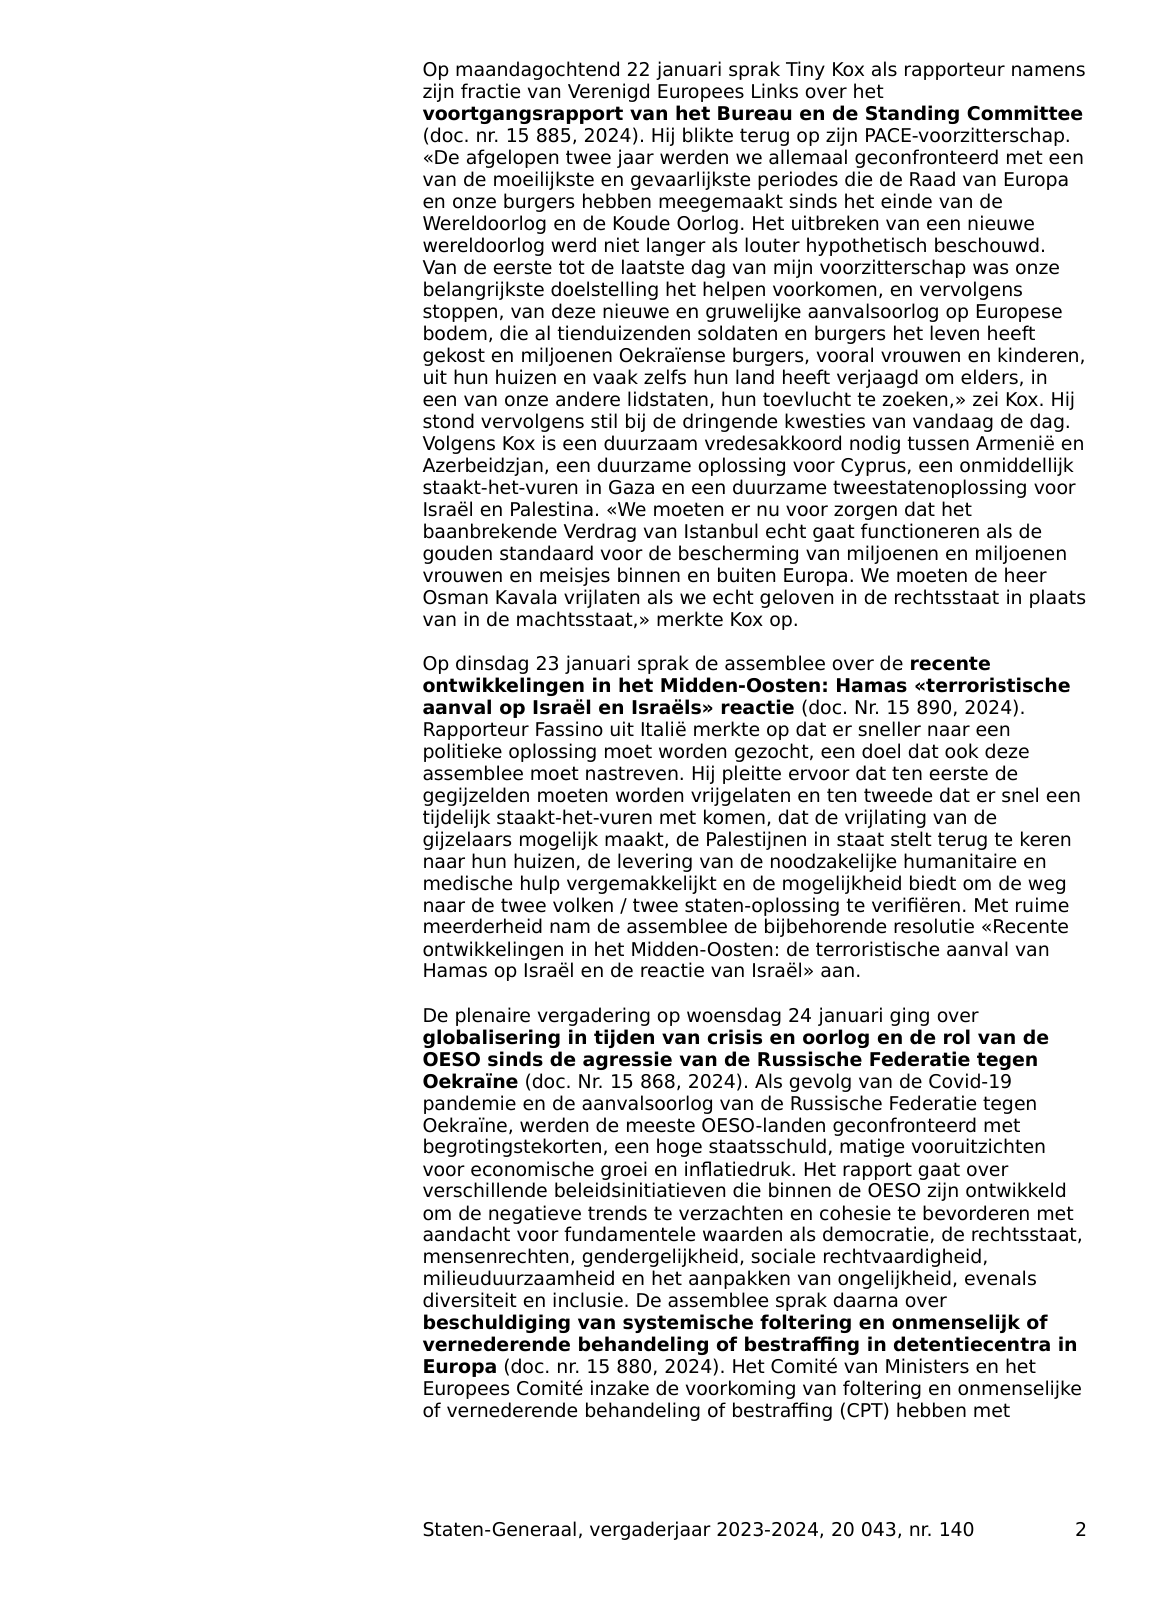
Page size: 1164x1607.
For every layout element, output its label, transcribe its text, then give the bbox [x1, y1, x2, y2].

text Op dinsdag 23 januari sprak de assemblee over de recente ontwikkelingen in het Midden-Oosten: Hamas «terroristische aanval op Israël en Israëls» reactie (doc. Nr. 15 890, 2024). Rapporteur Fassino uit Italië merkte op dat er sneller naar een politieke oplossing moet worden gezocht, een doel dat ook deze assemblee moet nastreven. Hij pleitte ervoor dat ten eerste de gegijzelden moeten worden vrijgelaten en ten tweede dat er snel een tijdelijk staakt-het-vuren met komen, dat de vrijlating van de gijzelaars mogelijk maakt, de Palestijnen in staat stelt terug te keren naar hun huizen, de levering van de noodzakelijke humanitaire en medische hulp vergemakkelijkt en de mogelijkheid biedt om de weg naar de twee volken / twee staten-oplossing te verifiëren. Met ruime meerderheid nam de assemblee de bijbehorende resolutie «Recente ontwikkelingen in het Midden-Oosten: de terroristische aanval van Hamas op Israël en de reactie van Israël» aan. [422, 653, 1087, 982]
text De plenaire vergadering op woensdag 24 januari ging over globalisering in tijden van crisis en oorlog en de rol van de OESO sinds de agressie van de Russische Federatie tegen Oekraïne (doc. Nr. 15 868, 2024). Als gevolg van de Covid-19 pandemie en de aanvalsoorlog van de Russische Federatie tegen Oekraïne, werden de meeste OESO-landen geconfronteerd met begrotingstekorten, een hoge staatsschuld, matige vooruitzichten voor economische groei en inflatiedruk. Het rapport gaat over verschillende beleidsinitiatieven die binnen de OESO zijn ontwikkeld om de negatieve trends te verzachten en cohesie te bevorderen met aandacht voor fundamentele waarden als democratie, de rechtsstaat, mensenrechten, gendergelijkheid, sociale rechtvaardigheid, milieuduurzaamheid en het aanpakken van ongelijkheid, evenals diversiteit en inclusie. De assemblee sprak daarna over beschuldiging van systemische foltering en onmenselijk of vernederende behandeling of bestraffing in detentiecentra in Europa (doc. nr. 15 880, 2024). Het Comité van Ministers en het Europees Comité inzake de voorkoming van foltering en onmenselijke of vernederende behandeling of bestraffing (CPT) hebben met [422, 1004, 1087, 1422]
text Op maandagochtend 22 januari sprak Tiny Kox als rapporteur namens zijn fractie van Verenigd Europees Links over het voortgangsrapport van het Bureau en de Standing Committee (doc. nr. 15 885, 2024). Hij blikte terug op zijn PACE-voorzitterschap. «De afgelopen twee jaar werden we allemaal geconfronteerd met een van de moeilijkste en gevaarlijkste periodes die de Raad van Europa en onze burgers hebben meegemaakt sinds het einde van de Wereldoorlog en de Koude Oorlog. Het uitbreken van een nieuwe wereldoorlog werd niet langer als louter hypothetisch beschouwd. Van de eerste tot de laatste dag van mijn voorzitterschap was onze belangrijkste doelstelling het helpen voorkomen, en vervolgens stoppen, van deze nieuwe en gruwelijke aanvalsoorlog op Europese bodem, die al tienduizenden soldaten en burgers het leven heeft gekost en miljoenen Oekraïense burgers, vooral vrouwen en kinderen, uit hun huizen en vaak zelfs hun land heeft verjaagd om elders, in een van onze andere lidstaten, hun toevlucht te zoeken,» zei Kox. Hij stond vervolgens stil bij de dringende kwesties van vandaag de dag. Volgens Kox is een duurzaam vredesakkoord nodig tussen Armenië en Azerbeidzjan, een duurzame oplossing voor Cyprus, een onmiddellijk staakt-het-vuren in Gaza en een duurzame tweestatenoplossing voor Israël en Palestina. «We moeten er nu voor zorgen dat het baanbrekende Verdrag van Istanbul echt gaat functioneren als de gouden standaard voor de bescherming van miljoenen en miljoenen vrouwen en meisjes binnen en buiten Europa. We moeten de heer Osman Kavala vrijlaten als we echt geloven in de rechtsstaat in plaats van in de machtsstaat,» merkte Kox op. [422, 59, 1087, 631]
